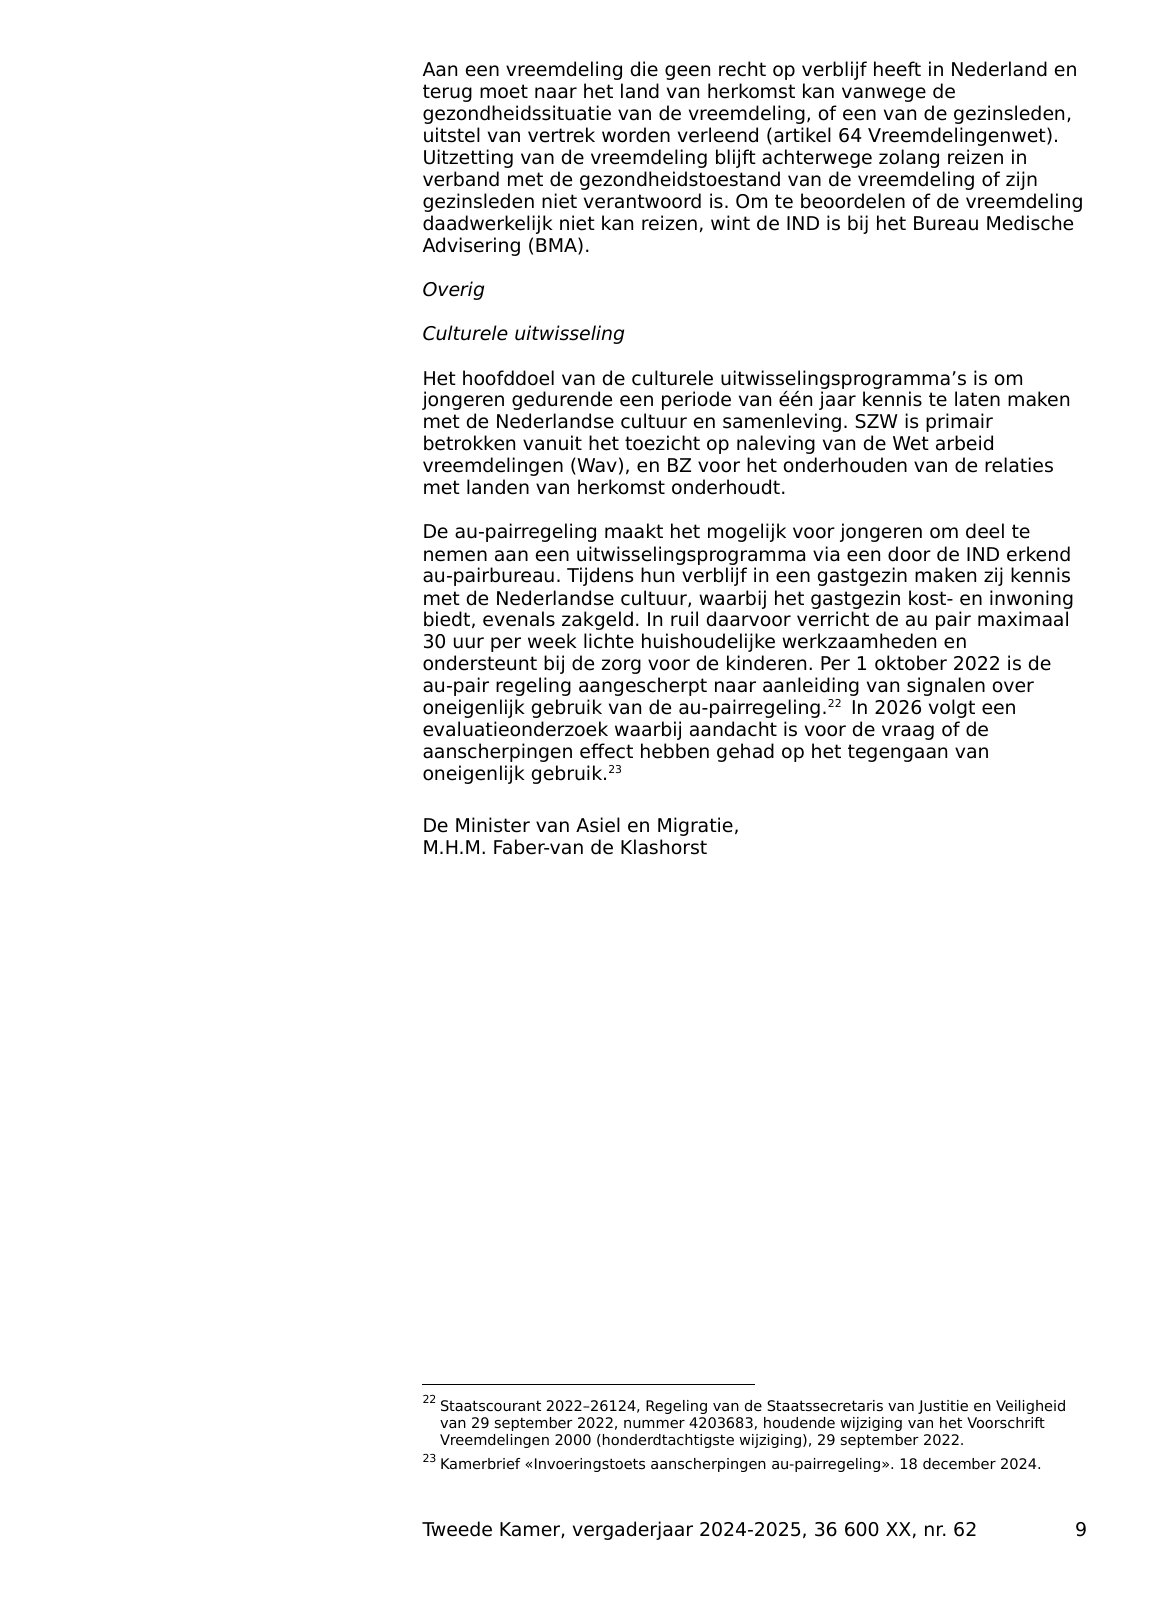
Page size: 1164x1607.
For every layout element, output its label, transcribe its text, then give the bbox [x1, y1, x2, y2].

text Kamerbrief «Invoeringstoets aanscherpingen au-pairregeling». 18 december 2024. [422, 1452, 1087, 1474]
text De Minister van Asiel en Migratie, M.H.M. Faber-van de Klashorst [422, 815, 1087, 859]
text Staatscourant 2022–26124, Regeling van de Staatssecretaris van Justitie en Veiligheid van 29 september 2022, nummer 4203683, houdende wijziging van het Voorschrift Vreemdelingen 2000 (honderdtachtigste wijziging), 29 september 2022. [422, 1393, 1087, 1449]
subtitle Overig [422, 279, 1087, 301]
text De au-pairregeling maakt het mogelijk voor jongeren om deel te nemen aan een uitwisselingsprogramma via een door de IND erkend au-pairbureau. Tijdens hun verblijf in een gastgezin maken zij kennis met de Nederlandse cultuur, waarbij het gastgezin kost- en inwoning biedt, evenals zakgeld. In ruil daarvoor verricht de au pair maximaal 30 uur per week lichte huishoudelijke werkzaamheden en ondersteunt bij de zorg voor de kinderen. Per 1 oktober 2022 is de au-pair regeling aangescherpt naar aanleiding van signalen over oneigenlijk gebruik van de au-pairregeling. In 2026 volgt een evaluatieonderzoek waarbij aandacht is voor de vraag of de aanscherpingen effect hebben gehad op het tegengaan van oneigenlijk gebruik. [422, 521, 1087, 785]
text Aan een vreemdeling die geen recht op verblijf heeft in Nederland en terug moet naar het land van herkomst kan vanwege de gezondheidssituatie van de vreemdeling, of een van de gezinsleden, uitstel van vertrek worden verleend (artikel 64 Vreemdelingenwet). Uitzetting van de vreemdeling blijft achterwege zolang reizen in verband met de gezondheidstoestand van de vreemdeling of zijn gezinsleden niet verantwoord is. Om te beoordelen of de vreemdeling daadwerkelijk niet kan reizen, wint de IND is bij het Bureau Medische Advisering (BMA). [422, 59, 1087, 257]
text Het hoofddoel van de culturele uitwisselingsprogramma’s is om jongeren gedurende een periode van één jaar kennis te laten maken met de Nederlandse cultuur en samenleving. SZW is primair betrokken vanuit het toezicht op naleving van de Wet arbeid vreemdelingen (Wav), en BZ voor het onderhouden van de relaties met landen van herkomst onderhoudt. [422, 367, 1087, 499]
subtitle Culturele uitwisseling [422, 323, 1087, 345]
